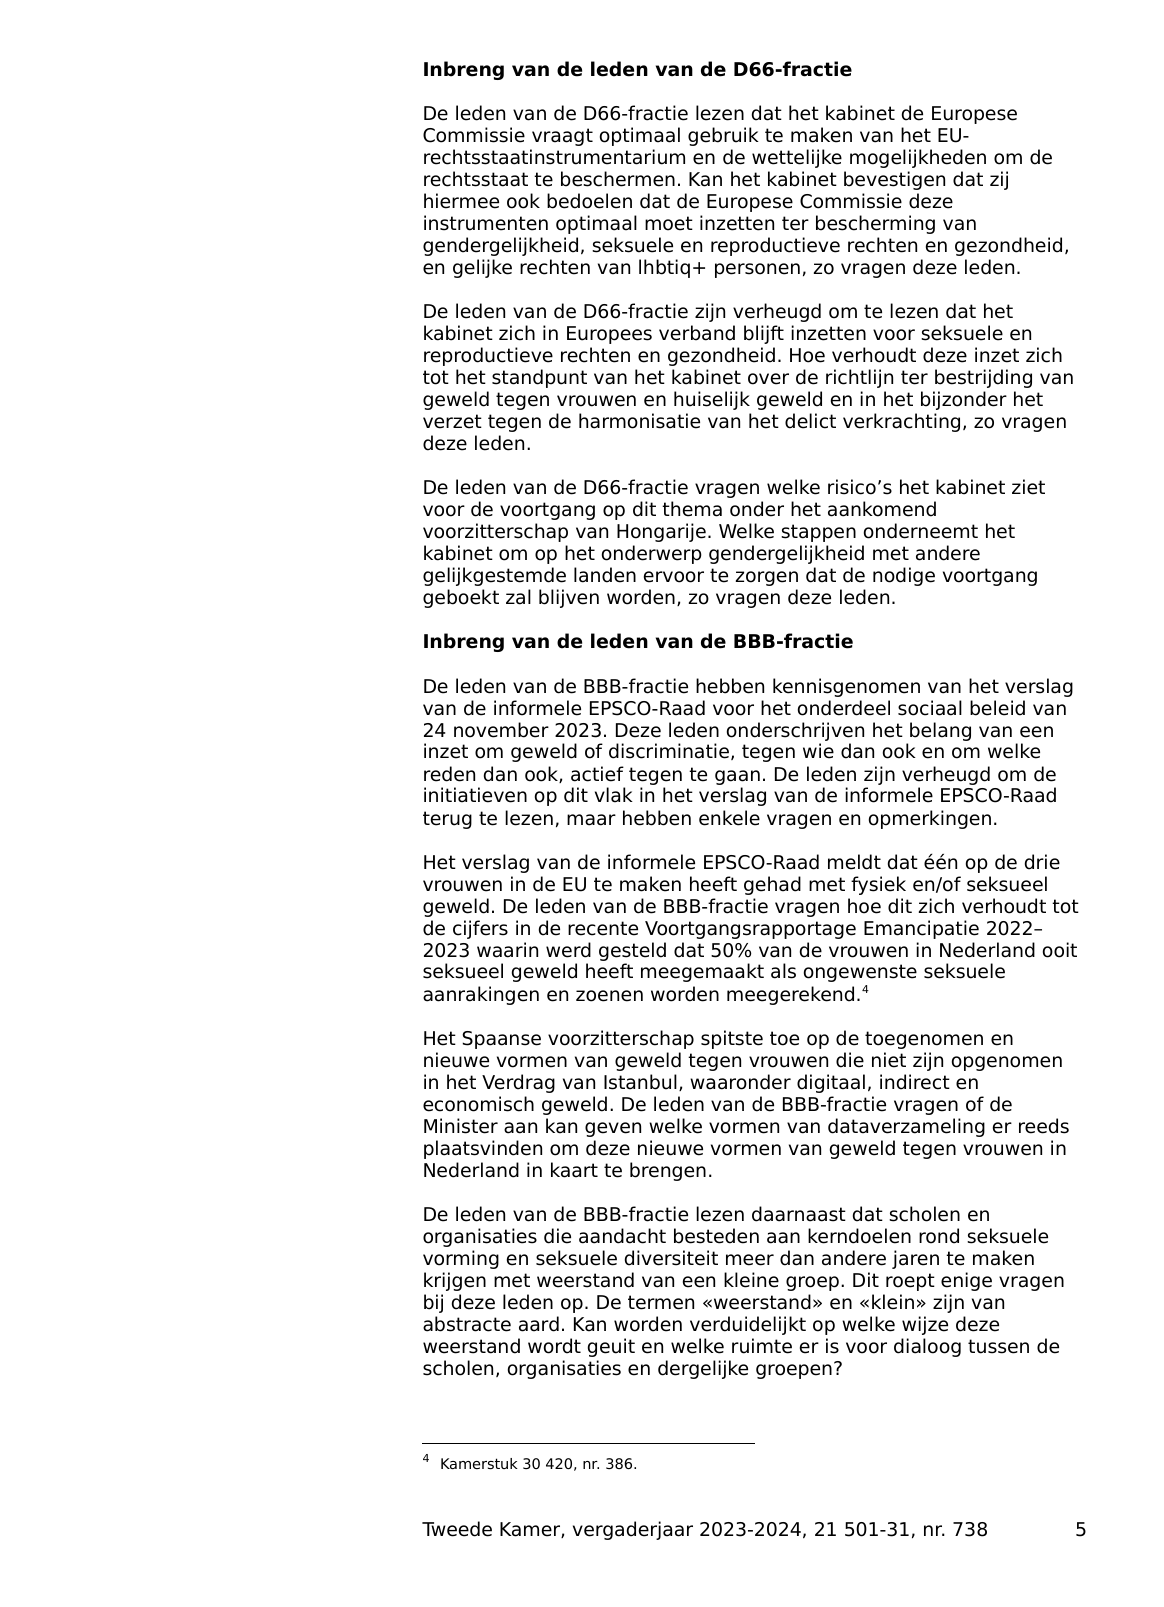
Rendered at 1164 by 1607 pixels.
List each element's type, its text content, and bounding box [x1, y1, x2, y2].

text Het verslag van de informele EPSCO-Raad meldt dat één op de drie vrouwen in de EU te maken heeft gehad met fysiek en/of seksueel geweld. De leden van de BBB-fractie vragen hoe dit zich verhoudt tot de cijfers in de recente Voortgangsrapportage Emancipatie 2022–2023 waarin werd gesteld dat 50% van de vrouwen in Nederland ooit seksueel geweld heeft meegemaakt als ongewenste seksuele aanrakingen en zoenen worden meegerekend. [422, 852, 1087, 1005]
text Kamerstuk 30 420, nr. 386. [422, 1452, 1087, 1474]
subtitle Inbreng van de leden van de D66-fractie [422, 59, 1087, 81]
text Het Spaanse voorzitterschap spitste toe op de toegenomen en nieuwe vormen van geweld tegen vrouwen die niet zijn opgenomen in het Verdrag van Istanbul, waaronder digitaal, indirect en economisch geweld. De leden van de BBB-fractie vragen of de Minister aan kan geven welke vormen van dataverzameling er reeds plaatsvinden om deze nieuwe vormen van geweld tegen vrouwen in Nederland in kaart te brengen. [422, 1028, 1087, 1181]
text De leden van de D66-fractie lezen dat het kabinet de Europese Commissie vraagt optimaal gebruik te maken van het EU-rechtsstaatinstrumentarium en de wettelijke mogelijkheden om de rechtsstaat te beschermen. Kan het kabinet bevestigen dat zij hiermee ook bedoelen dat de Europese Commissie deze instrumenten optimaal moet inzetten ter bescherming van gendergelijkheid, seksuele en reproductieve rechten en gezondheid, en gelijke rechten van lhbtiq+ personen, zo vragen deze leden. [422, 103, 1087, 279]
text De leden van de BBB-fractie hebben kennisgenomen van het verslag van de informele EPSCO-Raad voor het onderdeel sociaal beleid van 24 november 2023. Deze leden onderschrijven het belang van een inzet om geweld of discriminatie, tegen wie dan ook en om welke reden dan ook, actief tegen te gaan. De leden zijn verheugd om de initiatieven op dit vlak in het verslag van de informele EPSCO-Raad terug te lezen, maar hebben enkele vragen en opmerkingen. [422, 676, 1087, 829]
subtitle Inbreng van de leden van de BBB-fractie [422, 631, 1087, 653]
text De leden van de BBB-fractie lezen daarnaast dat scholen en organisaties die aandacht besteden aan kerndoelen rond seksuele vorming en seksuele diversiteit meer dan andere jaren te maken krijgen met weerstand van een kleine groep. Dit roept enige vragen bij deze leden op. De termen «weerstand» en «klein» zijn van abstracte aard. Kan worden verduidelijkt op welke wijze deze weerstand wordt geuit en welke ruimte er is voor dialoog tussen de scholen, organisaties en dergelijke groepen? [422, 1204, 1087, 1379]
text De leden van de D66-fractie vragen welke risico’s het kabinet ziet voor de voortgang op dit thema onder het aankomend voorzitterschap van Hongarije. Welke stappen onderneemt het kabinet om op het onderwerp gendergelijkheid met andere gelijkgestemde landen ervoor te zorgen dat de nodige voortgang geboekt zal blijven worden, zo vragen deze leden. [422, 477, 1087, 609]
text De leden van de D66-fractie zijn verheugd om te lezen dat het kabinet zich in Europees verband blijft inzetten voor seksuele en reproductieve rechten en gezondheid. Hoe verhoudt deze inzet zich tot het standpunt van het kabinet over de richtlijn ter bestrijding van geweld tegen vrouwen en huiselijk geweld en in het bijzonder het verzet tegen de harmonisatie van het delict verkrachting, zo vragen deze leden. [422, 301, 1087, 455]
